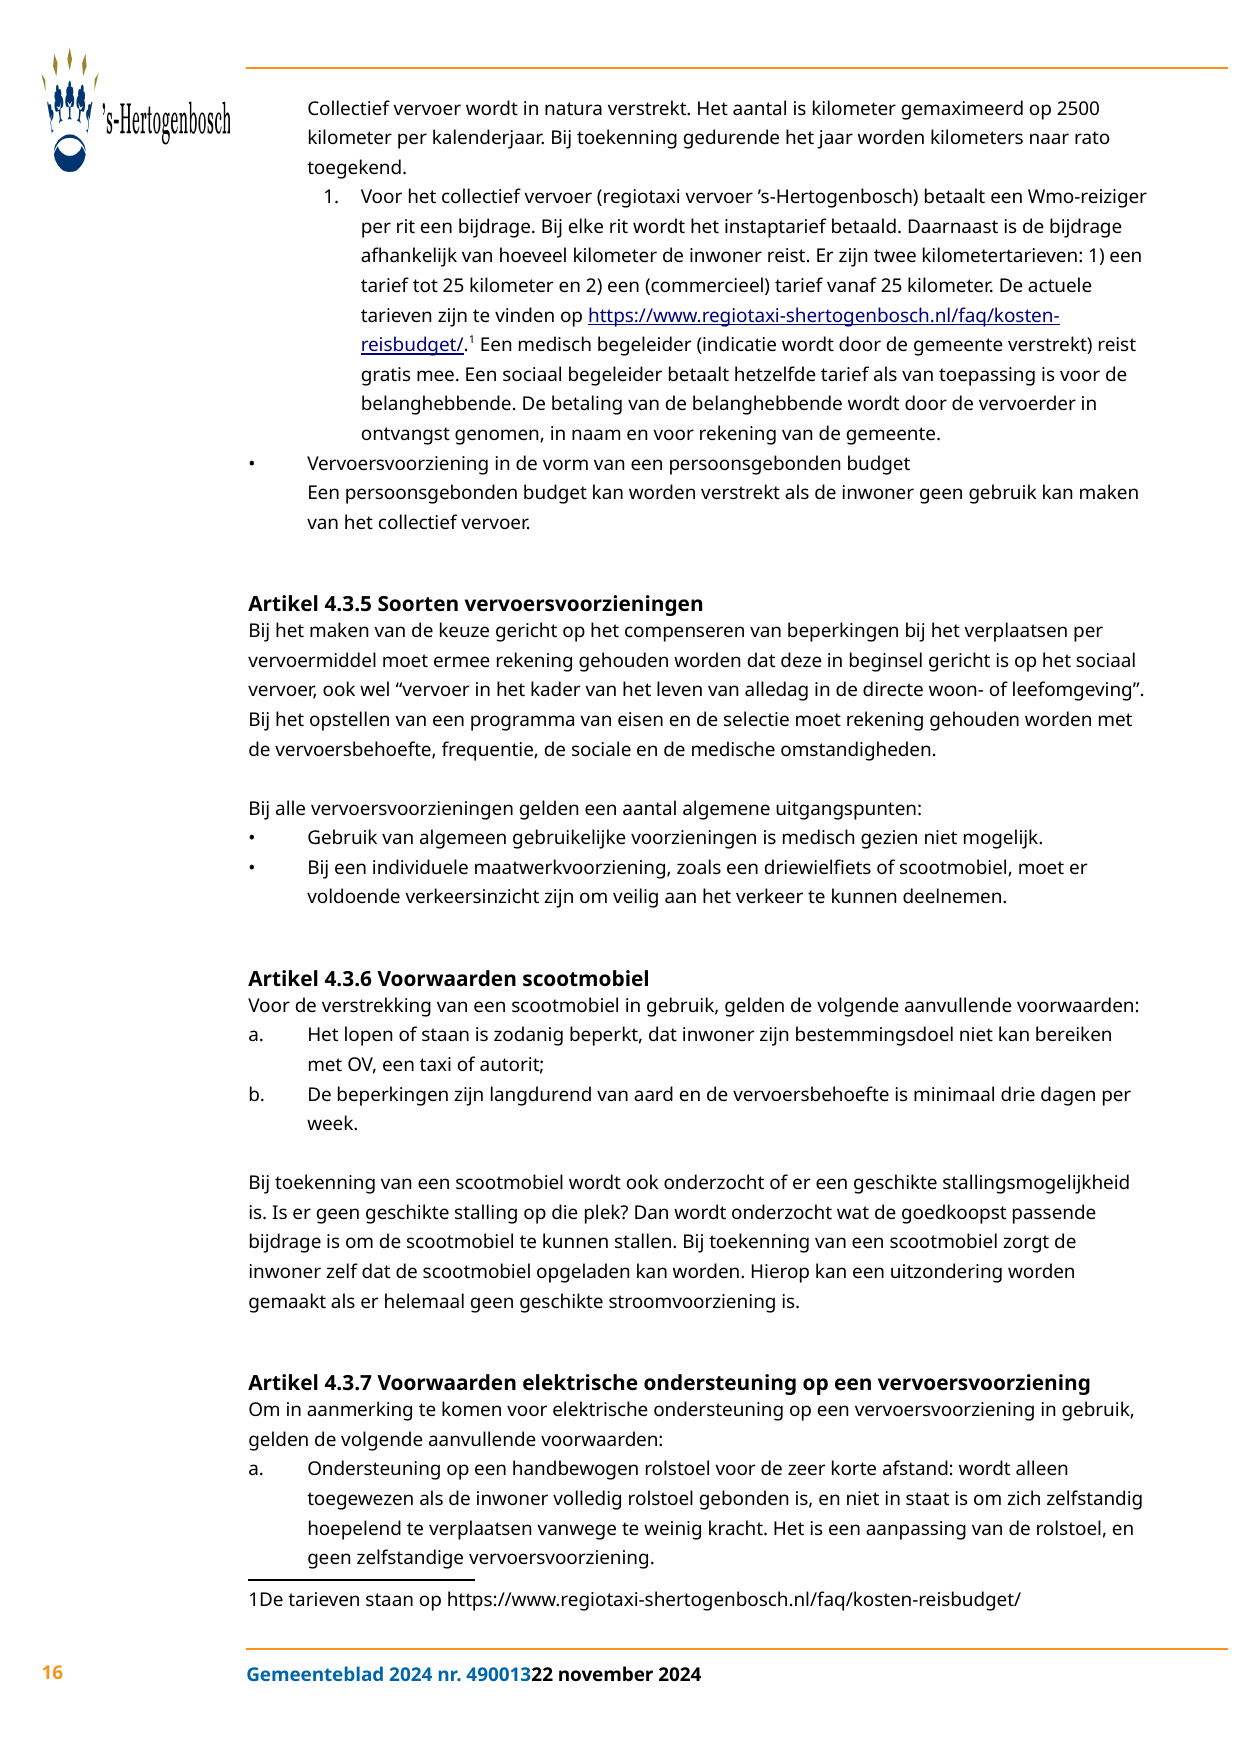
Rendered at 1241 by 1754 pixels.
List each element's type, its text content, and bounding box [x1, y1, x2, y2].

text Bij het maken van de keuze gericht op het compenseren van beperkingen bij het verplaatsen per vervoermiddel moet ermee rekening gehouden worden dat deze in beginsel gericht is op het sociaal vervoer, ook wel “vervoer in het kader van het leven van alledag in de directe woon- of leefomgeving”. Bij het opstellen van een programma van eisen en de selectie moet rekening gehouden worden met de vervoersbehoefte, frequentie, de sociale en de medische omstandigheden. [248, 617, 1152, 761]
list De tarieven staan op https://www.regiotaxi-shertogenbosch.nl/faq/kosten-reisbudget/ [248, 1586, 1152, 1612]
list De beperkingen zijn langdurend van aard en de vervoersbehoefte is minimaal drie dagen per week. [248, 1081, 1152, 1136]
picture [41, 47, 231, 172]
list Bij een individuele maatwerkvoorziening, zoals een driewielfiets of scootmobiel, moet er voldoende verkeersinzicht zijn om veilig aan het verkeer te kunnen deelnemen. [248, 854, 1152, 909]
text Voor de verstrekking van een scootmobiel in gebruik, gelden de volgende aanvullende voorwaarden: [248, 992, 1152, 1018]
text Artikel 4.3.7 Voorwaarden elektrische ondersteuning op een vervoersvoorziening [248, 1368, 1152, 1396]
list Ondersteuning op een handbewogen rolstoel voor de zeer korte afstand: wordt alleen toegewezen als de inwoner volledig rolstoel gebonden is, en niet in staat is om zich zelfstandig hoepelend te verplaatsen vanwege te weinig kracht. Het is een aanpassing van de rolstoel, en geen zelfstandige vervoersvoorziening. [248, 1456, 1152, 1570]
text Bij toekenning van een scootmobiel wordt ook onderzocht of er een geschikte stallingsmogelijkheid is. Is er geen geschikte stalling op die plek? Dan wordt onderzocht wat de goedkoopst passende bijdrage is om de scootmobiel te kunnen stallen. Bij toekenning van een scootmobiel zorgt de inwoner zelf dat de scootmobiel opgeladen kan worden. Hierop kan een uitzondering worden gemaakt als er helemaal geen geschikte stroomvoorziening is. [248, 1169, 1152, 1314]
list Gebruik van algemeen gebruikelijke voorzieningen is medisch gezien niet mogelijk. [248, 824, 1152, 850]
list Vervoersvoorziening in de vorm van een persoonsgebonden budget [248, 450, 1152, 476]
list Het lopen of staan is zodanig beperkt, dat inwoner zijn bestemmingsdoel niet kan bereiken met OV, een taxi of autorit; [248, 1022, 1152, 1077]
list Voor het collectief vervoer (regiotaxi vervoer ’s-Hertogenbosch) betaalt een Wmo-reiziger per rit een bijdrage. Bij elke rit wordt het instaptarief betaald. Daarnaast is de bijdrage afhankelijk van hoeveel kilometer de inwoner reist. Er zijn twee kilometertarieven: 1) een tarief tot 25 kilometer en 2) een (commercieel) tarief vanaf 25 kilometer. De actuele tarieven zijn te vinden op https://www.regiotaxi-shertogenbosch.nl/faq/kosten-reisbudget/. Een medisch begeleider (indicatie wordt door de gemeente verstrekt) reist gratis mee. Een sociaal begeleider betaalt hetzelfde tarief als van toepassing is voor de belanghebbende. De betaling van de belanghebbende wordt door de vervoerder in ontvangst genomen, in naam en voor rekening van de gemeente. [323, 183, 1152, 446]
text Om in aanmerking te komen voor elektrische ondersteuning op een vervoersvoorziening in gebruik, gelden de volgende aanvullende voorwaarden: [248, 1396, 1152, 1452]
text Artikel 4.3.6 Voorwaarden scootmobiel [248, 964, 1152, 992]
text Artikel 4.3.5 Soorten vervoersvoorzieningen [248, 589, 1152, 617]
list Collectief vervoer wordt in natura verstrekt. Het aantal is kilometer gemaximeerd op 2500 kilometer per kalenderjaar. Bij toekenning gedurende het jaar worden kilometers naar rato toegekend. [248, 95, 1152, 180]
list Een persoonsgebonden budget kan worden verstrekt als de inwoner geen gebruik kan maken van het collectief vervoer. [248, 479, 1152, 535]
text Bij alle vervoersvoorzieningen gelden een aantal algemene uitgangspunten: [248, 795, 1152, 821]
